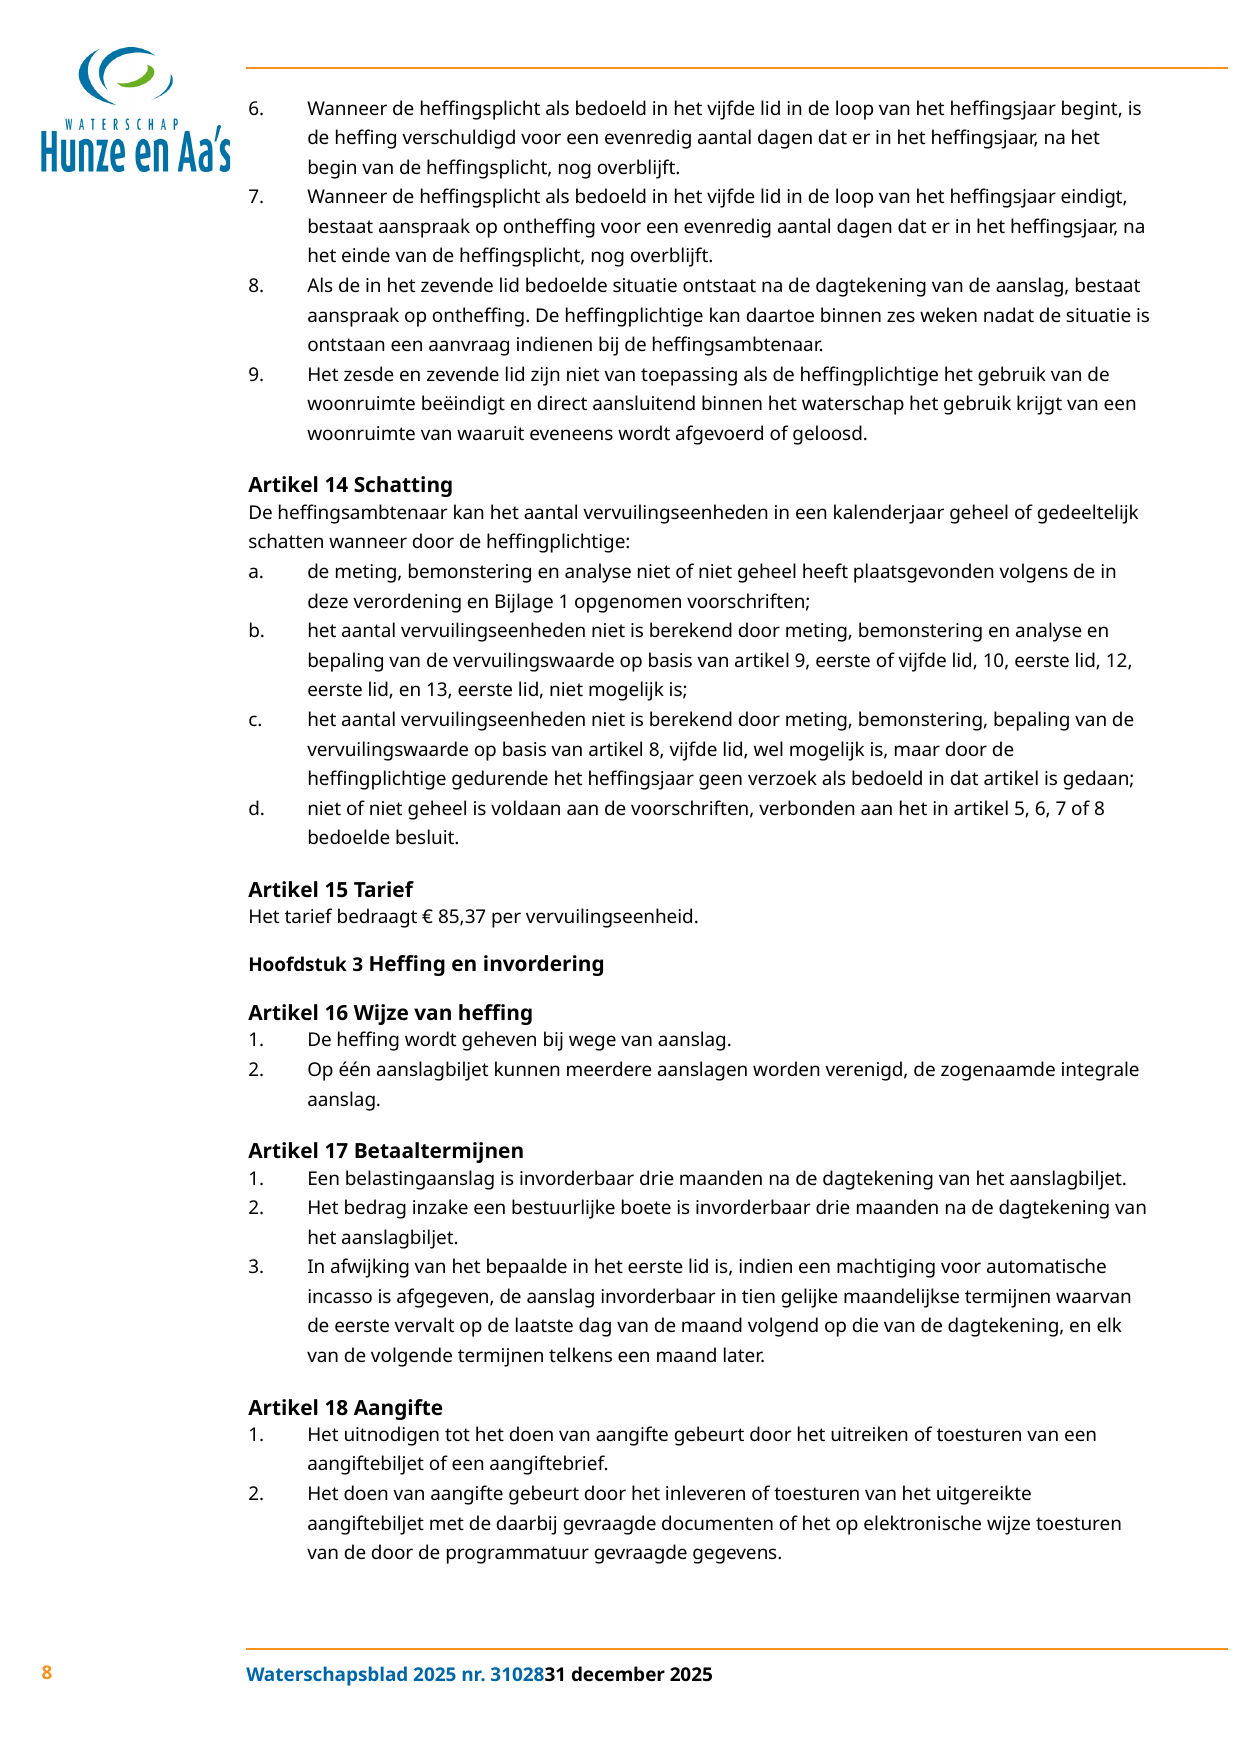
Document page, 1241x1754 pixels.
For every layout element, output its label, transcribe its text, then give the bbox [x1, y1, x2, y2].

list Het doen van aangifte gebeurt door het inleveren of toesturen van het uitgereikte aangiftebiljet met de daarbij gevraagde documenten of het op elektronische wijze toesturen van de door de programmatuur gevraagde gegevens. [248, 1480, 1152, 1565]
text Het tarief bedraagt € 85,37 per vervuilingseenheid. [248, 903, 1152, 929]
list aanslag. [248, 1086, 1152, 1112]
list De heffing wordt geheven bij wege van aanslag. [248, 1027, 1152, 1052]
list de meting, bemonstering en analyse niet of niet geheel heeft plaatsgevonden volgens de in deze verordening en Bijlage 1 opgenomen voorschriften; [248, 558, 1152, 613]
list Een belastingaanslag is invorderbaar drie maanden na de dagtekening van het aanslagbiljet. [248, 1165, 1152, 1190]
text Artikel 16 Wijze van heffing [248, 998, 1152, 1027]
text Artikel 15 Tarief [248, 875, 1152, 903]
list In afwijking van het bepaalde in het eerste lid is, indien een machtiging voor automatische incasso is afgegeven, de aanslag invorderbaar in tien gelijke maandelijkse termijnen waarvan de eerste vervalt op de laatste dag van de maand volgend op die van de dagtekening, en elk van de volgende termijnen telkens een maand later. [248, 1253, 1152, 1368]
text Artikel 18 Aangifte [248, 1393, 1152, 1421]
list niet of niet geheel is voldaan aan de voorschriften, verbonden aan het in artikel 5, 6, 7 of 8 bedoelde besluit. [248, 795, 1152, 850]
list het aantal vervuilingseenheden niet is berekend door meting, bemonstering en analyse en bepaling van de vervuilingswaarde op basis van artikel 9, eerste of vijfde lid, 10, eerste lid, 12, eerste lid, en 13, eerste lid, niet mogelijk is; [248, 617, 1152, 702]
text Artikel 14 Schatting [248, 471, 1152, 499]
list Het uitnodigen tot het doen van aangifte gebeurt door het uitreiken of toesturen van een aangiftebiljet of een aangiftebrief. [248, 1421, 1152, 1476]
list Op één aanslagbiljet kunnen meerdere aanslagen worden verenigd, de zogenaamde integrale [248, 1056, 1152, 1082]
text Artikel 17 Betaaltermijnen [248, 1136, 1152, 1165]
picture [41, 47, 231, 172]
list Als de in het zevende lid bedoelde situatie ontstaat na de dagtekening van de aanslag, bestaat aanspraak op ontheffing. De heffingplichtige kan daartoe binnen zes weken nadat de situatie is ontstaan een aanvraag indienen bij de heffingsambtenaar. [248, 272, 1152, 357]
list Wanneer de heffingsplicht als bedoeld in het vijfde lid in de loop van het heffingsjaar eindigt, bestaat aanspraak op ontheffing voor een evenredig aantal dagen dat er in het heffingsjaar, na het einde van de heffingsplicht, nog overblijft. [248, 183, 1152, 268]
list Het zesde en zevende lid zijn niet van toepassing als de heffingplichtige het gebruik van de woonruimte beëindigt en direct aansluitend binnen het waterschap het gebruik krijgt van een woonruimte van waaruit eveneens wordt afgevoerd of geloosd. [248, 361, 1152, 446]
list Wanneer de heffingsplicht als bedoeld in het vijfde lid in de loop van het heffingsjaar begint, is de heffing verschuldigd voor een evenredig aantal dagen dat er in het heffingsjaar, na het begin van de heffingsplicht, nog overblijft. [248, 95, 1152, 180]
text De heffingsambtenaar kan het aantal vervuilingseenheden in een kalenderjaar geheel of gedeeltelijk schatten wanneer door de heffingplichtige: [248, 499, 1152, 554]
picture [226, 145, 231, 156]
list Het bedrag inzake een bestuurlijke boete is invorderbaar drie maanden na de dagtekening van het aanslagbiljet. [248, 1194, 1152, 1249]
picture [183, 163, 191, 172]
text Hoofdstuk 3 Heffing en invordering [248, 949, 1152, 977]
list het aantal vervuilingseenheden niet is berekend door meting, bemonstering, bepaling van de vervuilingswaarde op basis van artikel 8, vijfde lid, wel mogelijk is, maar door de heffingplichtige gedurende het heffingsjaar geen verzoek als bedoeld in dat artikel is gedaan; [248, 706, 1152, 791]
picture [47, 154, 51, 172]
